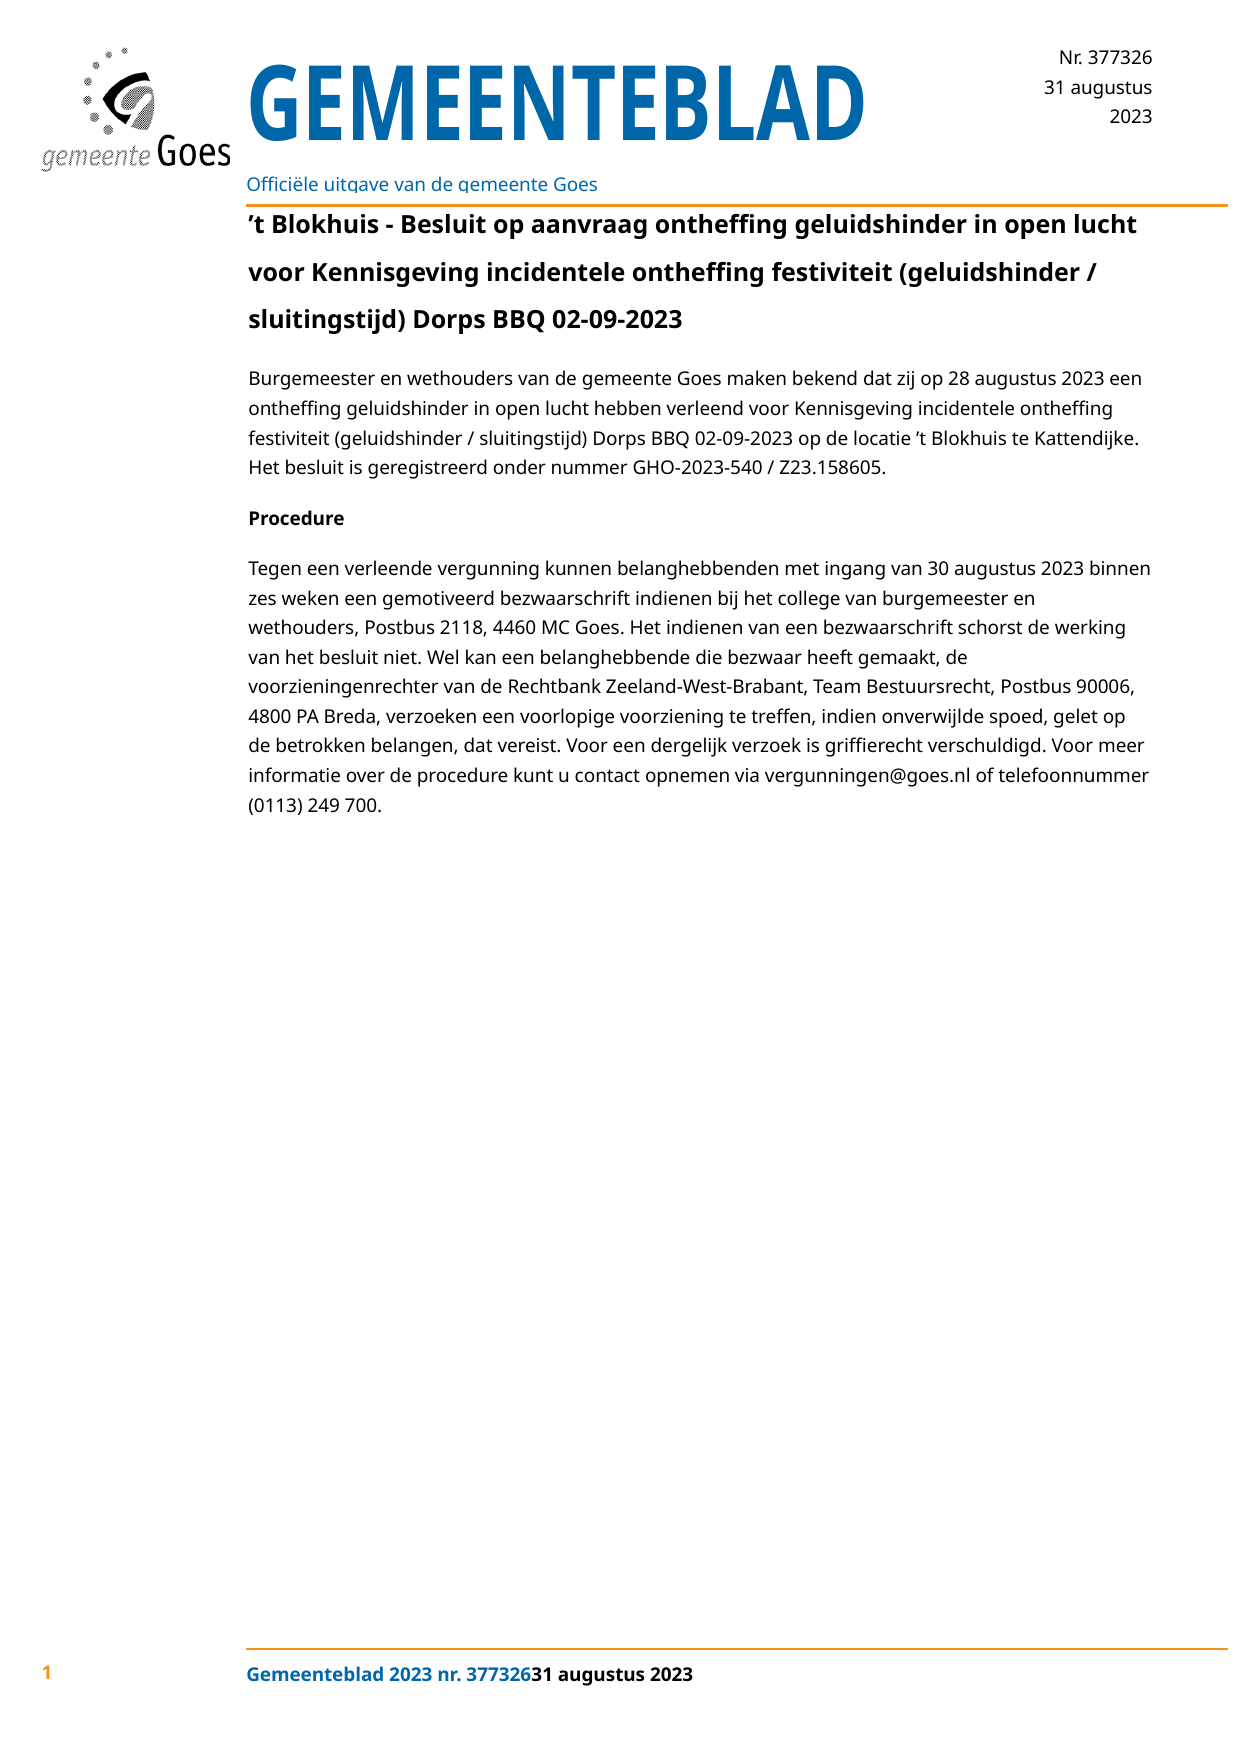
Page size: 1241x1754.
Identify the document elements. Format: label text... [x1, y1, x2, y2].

text Burgemeester en wethouders van de gemeente Goes maken bekend dat zij op 28 augustus 2023 een ontheffing geluidshinder in open lucht hebben verleend voor Kennisgeving incidentele ontheffing festiviteit (geluidshinder / sluitingstijd) Dorps BBQ 02-09-2023 op de locatie ’t Blokhuis te Kattendijke. Het besluit is geregistreerd onder nummer GHO-2023-540 / Z23.158605. [248, 366, 1152, 480]
text Tegen een verleende vergunning kunnen belanghebbenden met ingang van 30 augustus 2023 binnen zes weken een gemotiveerd bezwaarschrift indienen bij het college van burgemeester en wethouders, Postbus 2118, 4460 MC Goes. Het indienen van een bezwaarschrift schorst de werking van het besluit niet. Wel kan een belanghebbende die bezwaar heeft gemaakt, de voorzieningenrechter van de Rechtbank Zeeland-West-Brabant, Team Bestuursrecht, Postbus 90006, 4800 PA Breda, verzoeken een voorlopige voorziening te treffen, indien onverwijlde spoed, gelet op de betrokken belangen, dat vereist. Voor een dergelijk verzoek is griffierecht verschuldigd. Voor meer informatie over de procedure kunt u contact opnemen via vergunningen@goes.nl of telefoonnummer (0113) 249 700. [248, 555, 1152, 817]
text Procedure [248, 505, 1152, 530]
text ’t Blokhuis - Besluit op aanvraag ontheffing geluidshinder in open lucht voor Kennisgeving incidentele ontheffing festiviteit (geluidshinder / sluitingstijd) Dorps BBQ 02-09-2023 [248, 207, 1152, 336]
picture [41, 47, 231, 172]
